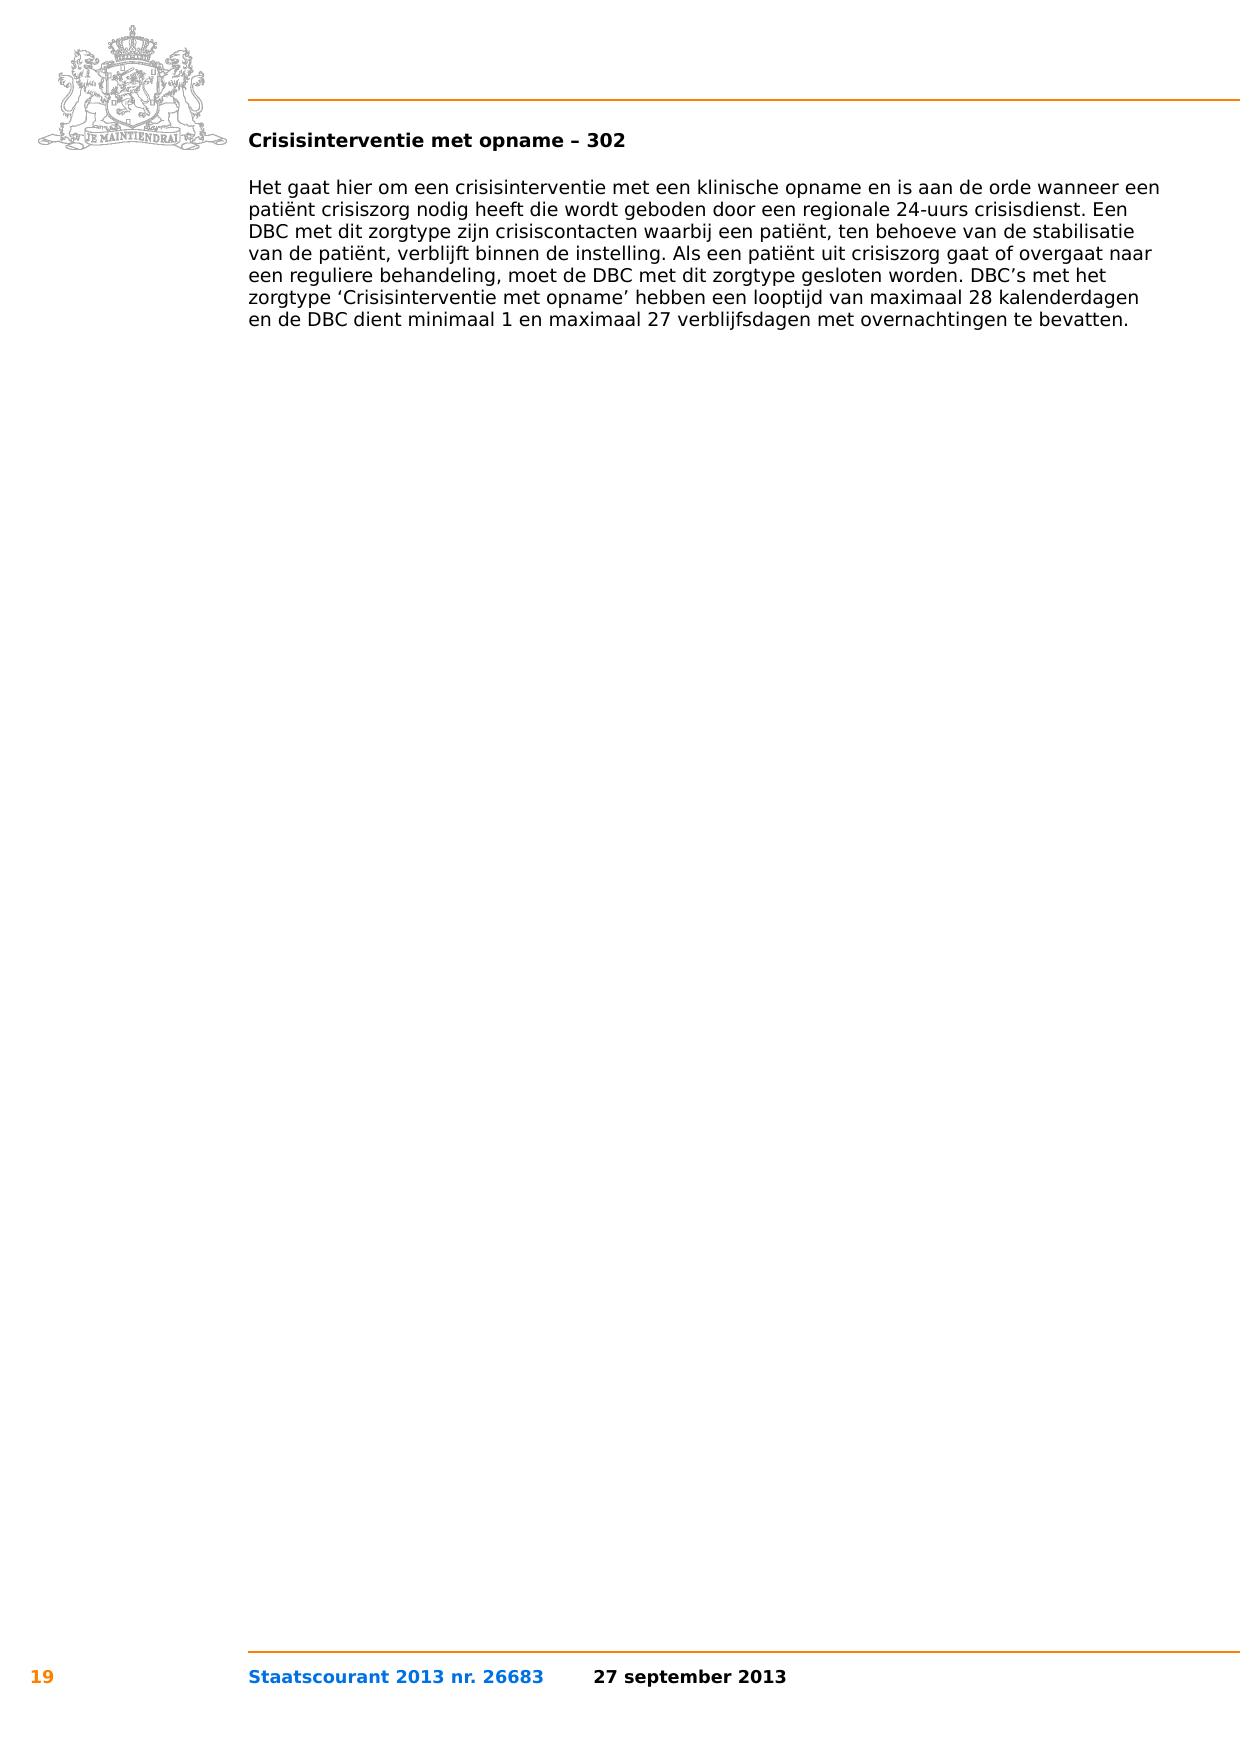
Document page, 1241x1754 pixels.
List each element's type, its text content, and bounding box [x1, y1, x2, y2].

subtitle Crisisinterventie met opname – 302 [248, 130, 1163, 152]
picture [38, 25, 227, 150]
text Het gaat hier om een crisisinterventie met een klinische opname en is aan de orde wanneer een patiënt crisiszorg nodig heeft die wordt geboden door een regionale 24-uurs crisisdienst. Een DBC met dit zorgtype zijn crisiscontacten waarbij een patiënt, ten behoeve van de stabilisatie van de patiënt, verblijft binnen de instelling. Als een patiënt uit crisiszorg gaat of overgaat naar een reguliere behandeling, moet de DBC met dit zorgtype gesloten worden. DBC’s met het zorgtype ‘Crisisinterventie met opname’ hebben een looptijd van maximaal 28 kalenderdagen en de DBC dient minimaal 1 en maximaal 27 verblijfsdagen met overnachtingen te bevatten. [248, 177, 1163, 331]
